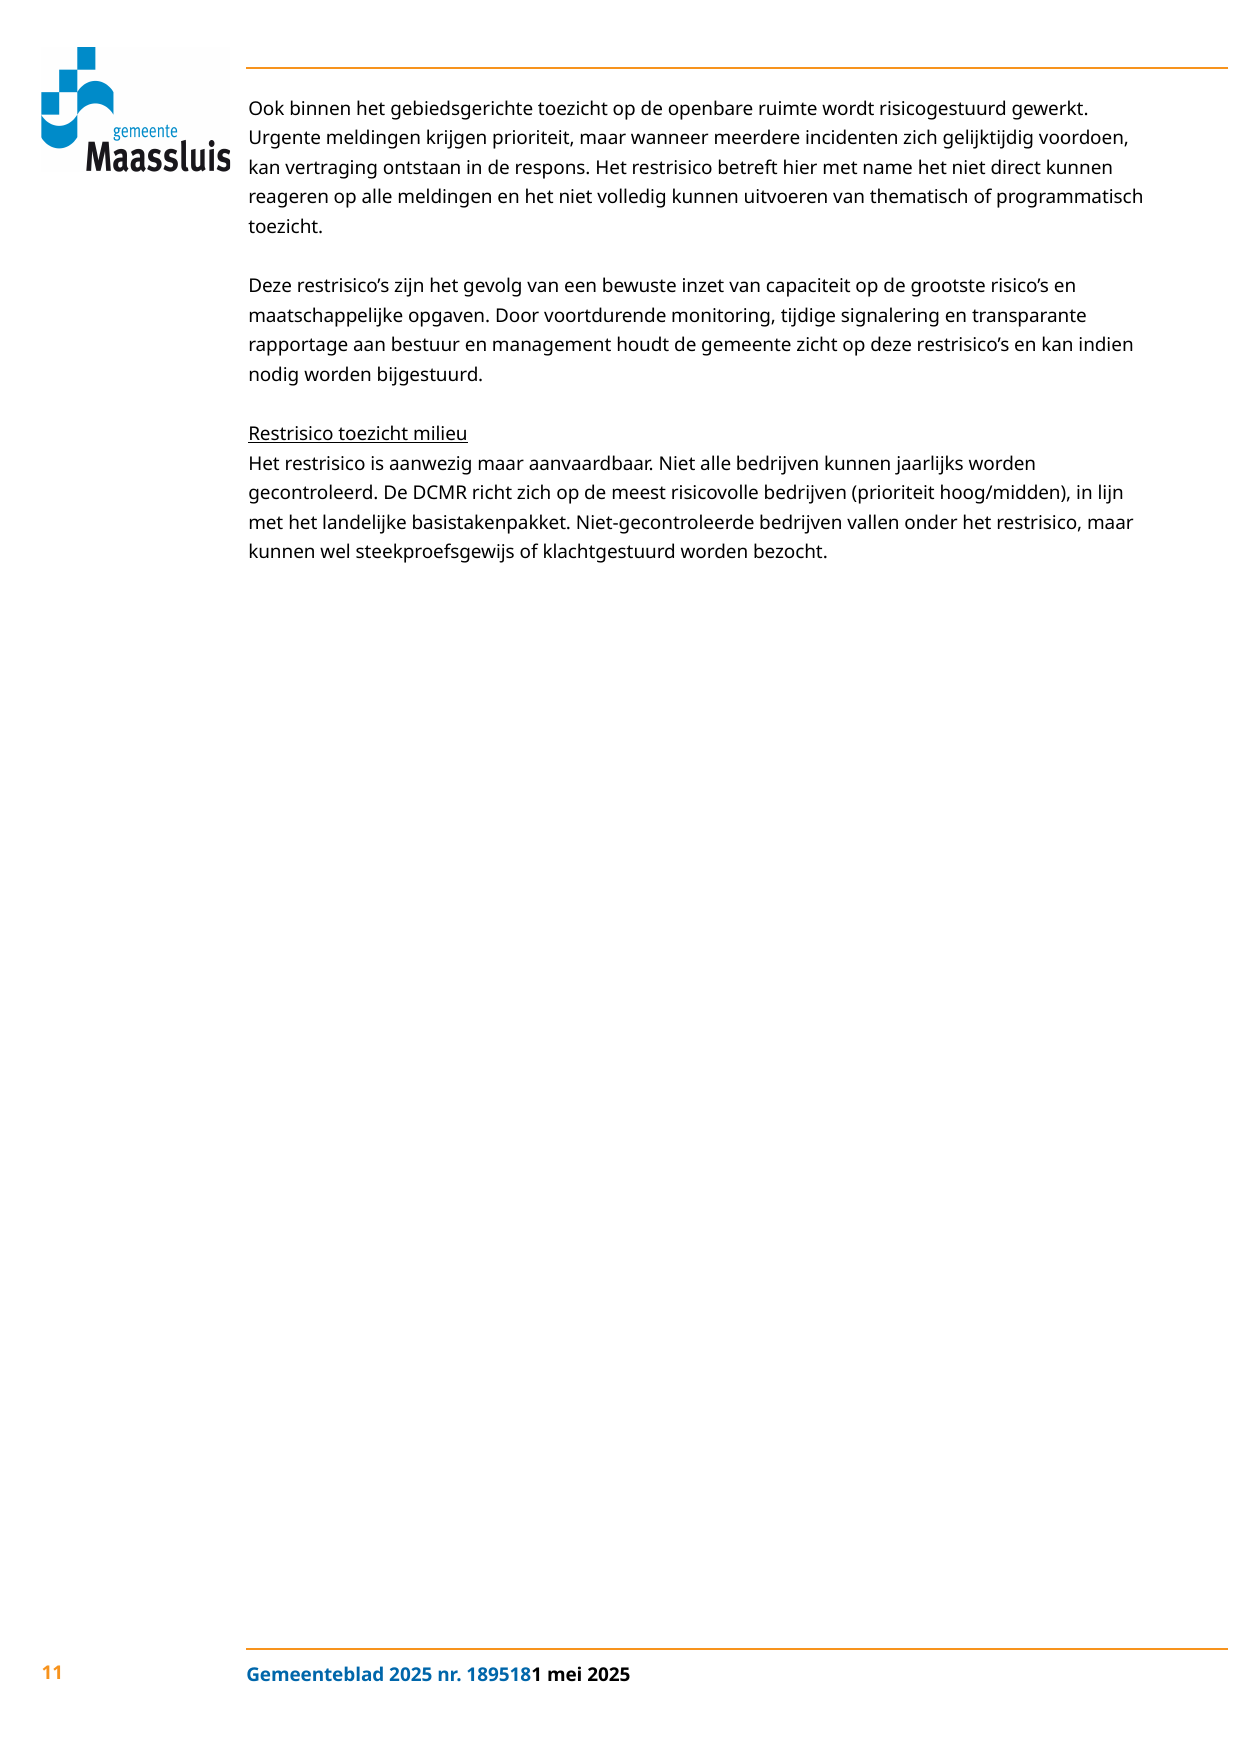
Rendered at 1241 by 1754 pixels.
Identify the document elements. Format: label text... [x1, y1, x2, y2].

text Het restrisico is aanwezig maar aanvaardbaar. Niet alle bedrijven kunnen jaarlijks worden gecontroleerd. De DCMR richt zich op de meest risicovolle bedrijven (prioriteit hoog/midden), in lijn met het landelijke basistakenpakket. Niet-gecontroleerde bedrijven vallen onder het restrisico, maar kunnen wel steekproefsgewijs of klachtgestuurd worden bezocht. [248, 450, 1152, 564]
text Ook binnen het gebiedsgerichte toezicht op de openbare ruimte wordt risicogestuurd gewerkt. Urgente meldingen krijgen prioriteit, maar wanneer meerdere incidenten zich gelijktijdig voordoen, kan vertraging ontstaan in de respons. Het restrisico betreft hier met name het niet direct kunnen reageren op alle meldingen en het niet volledig kunnen uitvoeren van thematisch of programmatisch toezicht. [248, 95, 1152, 239]
picture [41, 47, 77, 92]
picture [41, 47, 231, 172]
text Restrisico toezicht milieu [248, 420, 1152, 446]
text Deze restrisico’s zijn het gevolg van een bewuste inzet van capaciteit op de grootste risico’s en maatschappelijke opgaven. Door voortdurende monitoring, tijdige signalering en transparante rapportage aan bestuur en management houdt de gemeente zicht op deze restrisico’s en kan indien nodig worden bijgestuurd. [248, 272, 1152, 387]
